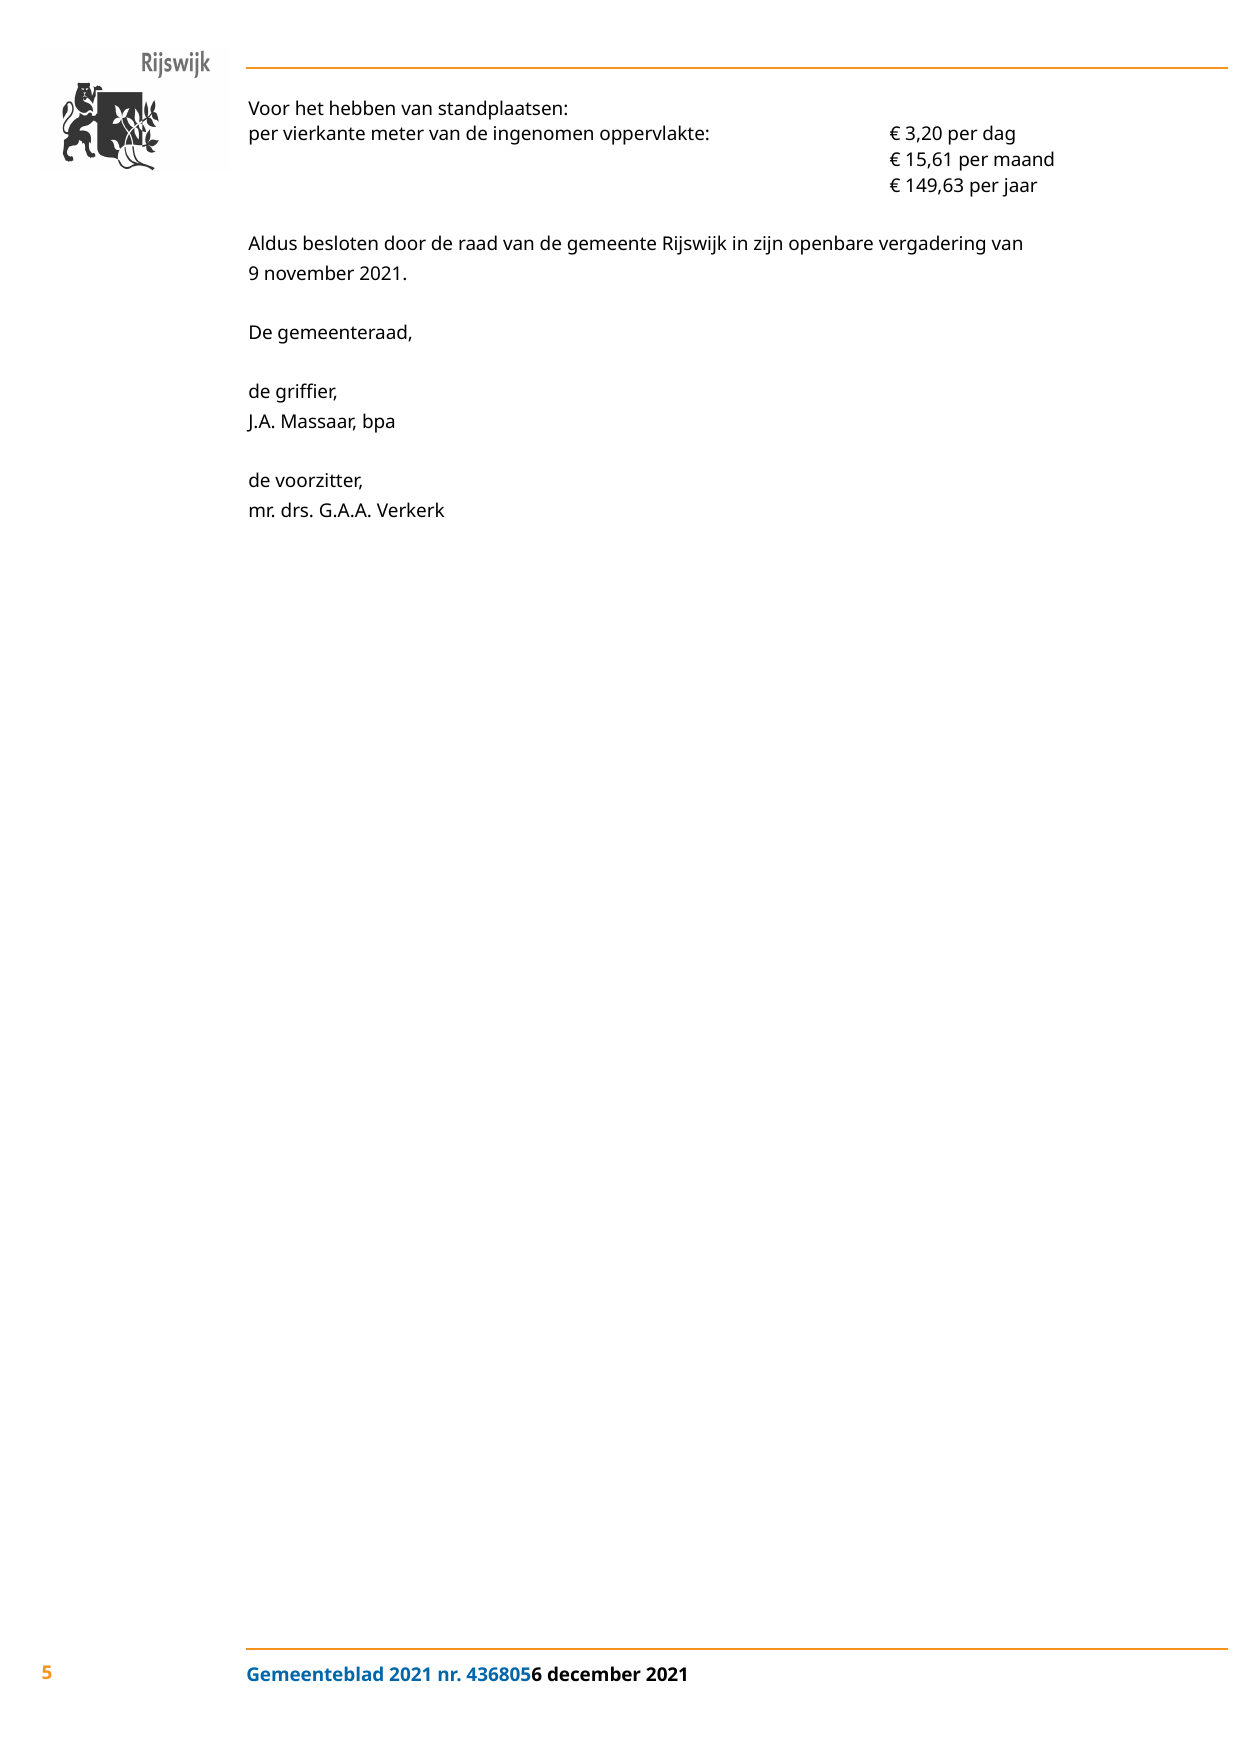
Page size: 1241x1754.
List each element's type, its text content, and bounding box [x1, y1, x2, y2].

picture [41, 47, 231, 172]
text de voorzitter, [248, 467, 1152, 493]
table_cell € 149,63 per jaar [889, 172, 1152, 198]
text J.A. Massaar, bpa [248, 408, 1152, 434]
table_cell Voor het hebben van standplaatsen: [248, 95, 889, 121]
table_cell € 15,61 per maand [889, 146, 1152, 172]
text mr. drs. G.A.A. Verkerk [248, 497, 1152, 522]
table_cell per vierkante meter van de ingenomen oppervlakte: [248, 121, 889, 146]
text 9 november 2021. [248, 260, 1152, 286]
table_cell € 3,20 per dag [889, 121, 1152, 146]
table_cell [248, 146, 889, 172]
table_cell [889, 95, 1152, 121]
text Aldus besloten door de raad van de gemeente Rijswijk in zijn openbare vergadering van [248, 231, 1152, 256]
text de griffier, [248, 378, 1152, 404]
text De gemeenteraad, [248, 319, 1152, 345]
table_cell [248, 172, 889, 198]
